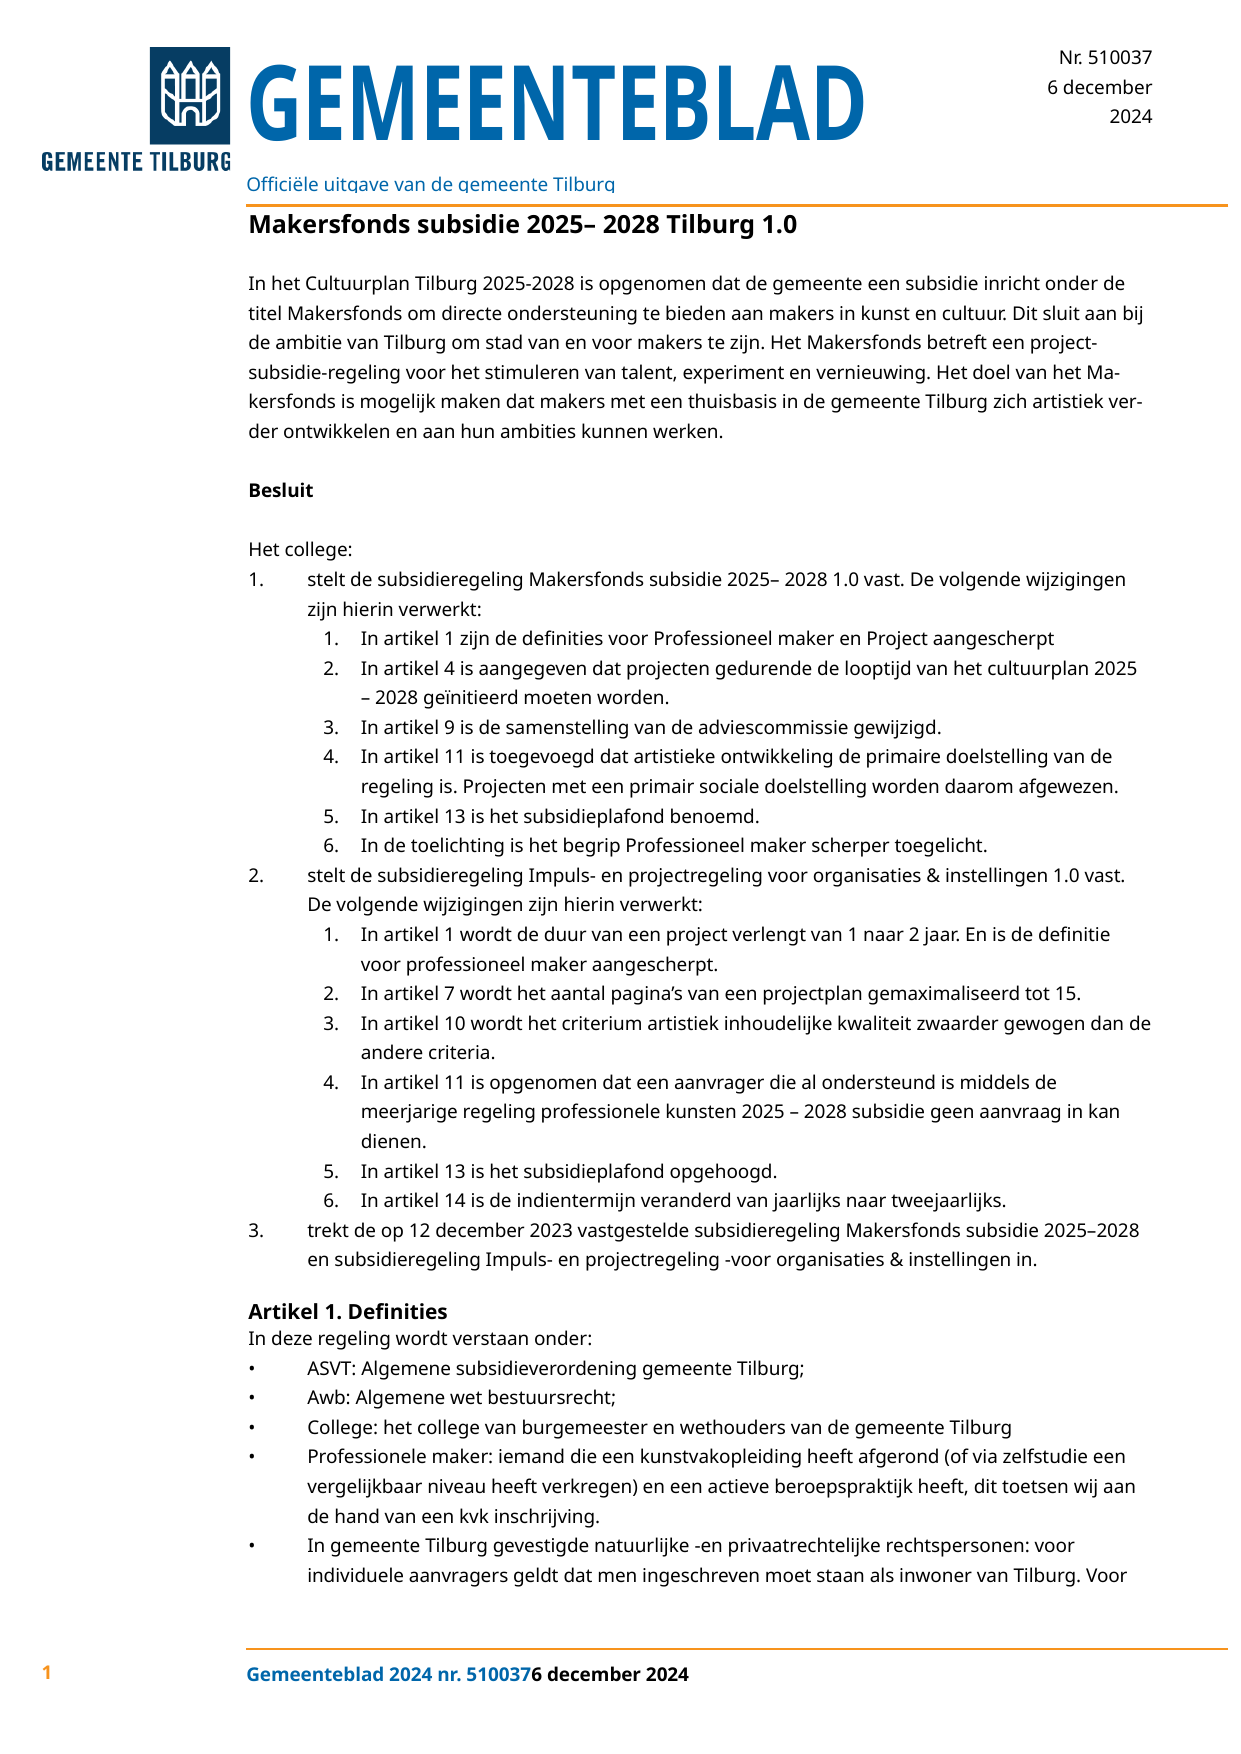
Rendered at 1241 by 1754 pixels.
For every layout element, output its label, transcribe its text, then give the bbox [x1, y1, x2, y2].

list Professionele maker: iemand die een kunstvakopleiding heeft afgerond (of via zelfstudie een vergelijkbaar niveau heeft verkregen) en een actieve beroepspraktijk heeft, dit toetsen wij aan de hand van een kvk inschrijving. [248, 1444, 1152, 1529]
list In artikel 11 is opgenomen dat een aanvrager die al ondersteund is middels de meerjarige regeling professionele kunsten 2025 – 2028 subsidie geen aanvraag in kan dienen. [323, 1069, 1152, 1154]
list In artikel 10 wordt het criterium artistiek inhoudelijke kwaliteit zwaarder gewogen dan de andere criteria. [323, 1010, 1152, 1065]
list In artikel 13 is het subsidieplafond opgehoogd. [323, 1158, 1152, 1183]
list In artikel 1 wordt de duur van een project verlengt van 1 naar 2 jaar. En is de definitie voor professioneel maker aangescherpt. [323, 921, 1152, 976]
list stelt de subsidieregeling Impuls- en projectregeling voor organisaties & instellingen 1.0 vast. De volgende wijzigingen zijn hierin verwerkt: [248, 862, 1152, 917]
text Artikel 1. Definities [248, 1297, 1152, 1325]
text Makersfonds subsidie 2025– 2028 Tilburg 1.0 [248, 207, 1152, 241]
list In artikel 4 is aangegeven dat projecten gedurende de looptijd van het cultuurplan 2025 – 2028 geïnitieerd moeten worden. [323, 655, 1152, 710]
text Besluit [248, 477, 1152, 503]
text In deze regeling wordt verstaan onder: [248, 1325, 1152, 1351]
list ASVT: Algemene subsidieverordening gemeente Tilburg; [248, 1355, 1152, 1381]
list stelt de subsidieregeling Makersfonds subsidie 2025– 2028 1.0 vast. De volgende wijzigingen zijn hierin verwerkt: [248, 566, 1152, 621]
list In de toelichting is het begrip Professioneel maker scherper toegelicht. [323, 832, 1152, 858]
list College: het college van burgemeester en wethouders van de gemeente Tilburg [248, 1414, 1152, 1440]
list In artikel 1 zijn de definities voor Professioneel maker en Project aangescherpt [323, 625, 1152, 651]
list In artikel 13 is het subsidieplafond benoemd. [323, 803, 1152, 828]
list Awb: Algemene wet bestuursrecht; [248, 1384, 1152, 1410]
list trekt de op 12 december 2023 vastgestelde subsidieregeling Makersfonds subsidie 2025–2028 en subsidieregeling Impuls- en projectregeling -voor organisaties & instellingen in. [248, 1217, 1152, 1272]
text Het college: [248, 537, 1152, 562]
list In artikel 14 is de indientermijn veranderd van jaarlijks naar tweejaarlijks. [323, 1187, 1152, 1213]
picture [41, 47, 231, 172]
text In het Cultuurplan Tilburg 2025-2028 is opgenomen dat de gemeente een subsidie inricht onder de titel Makersfonds om directe ondersteuning te bieden aan makers in kunst en cultuur. Dit sluit aan bij de ambitie van Tilburg om stad van en voor makers te zijn. Het Makersfonds betreft een project-subsidie-regeling voor het stimuleren van talent, experiment en vernieuwing. Het doel van het Ma-kersfonds is mogelijk maken dat makers met een thuisbasis in de gemeente Tilburg zich artistiek ver-der ontwikkelen en aan hun ambities kunnen werken. [248, 270, 1152, 444]
list In artikel 7 wordt het aantal pagina’s van een projectplan gemaximaliseerd tot 15. [323, 980, 1152, 1006]
list In artikel 11 is toegevoegd dat artistieke ontwikkeling de primaire doelstelling van de regeling is. Projecten met een primair sociale doelstelling worden daarom afgewezen. [323, 744, 1152, 799]
list In artikel 9 is de samenstelling van de adviescommissie gewijzigd. [323, 714, 1152, 740]
list In gemeente Tilburg gevestigde natuurlijke -en privaatrechtelijke rechtspersonen: voor individuele aanvragers geldt dat men ingeschreven moet staan als inwoner van Tilburg. Voor [248, 1532, 1152, 1588]
